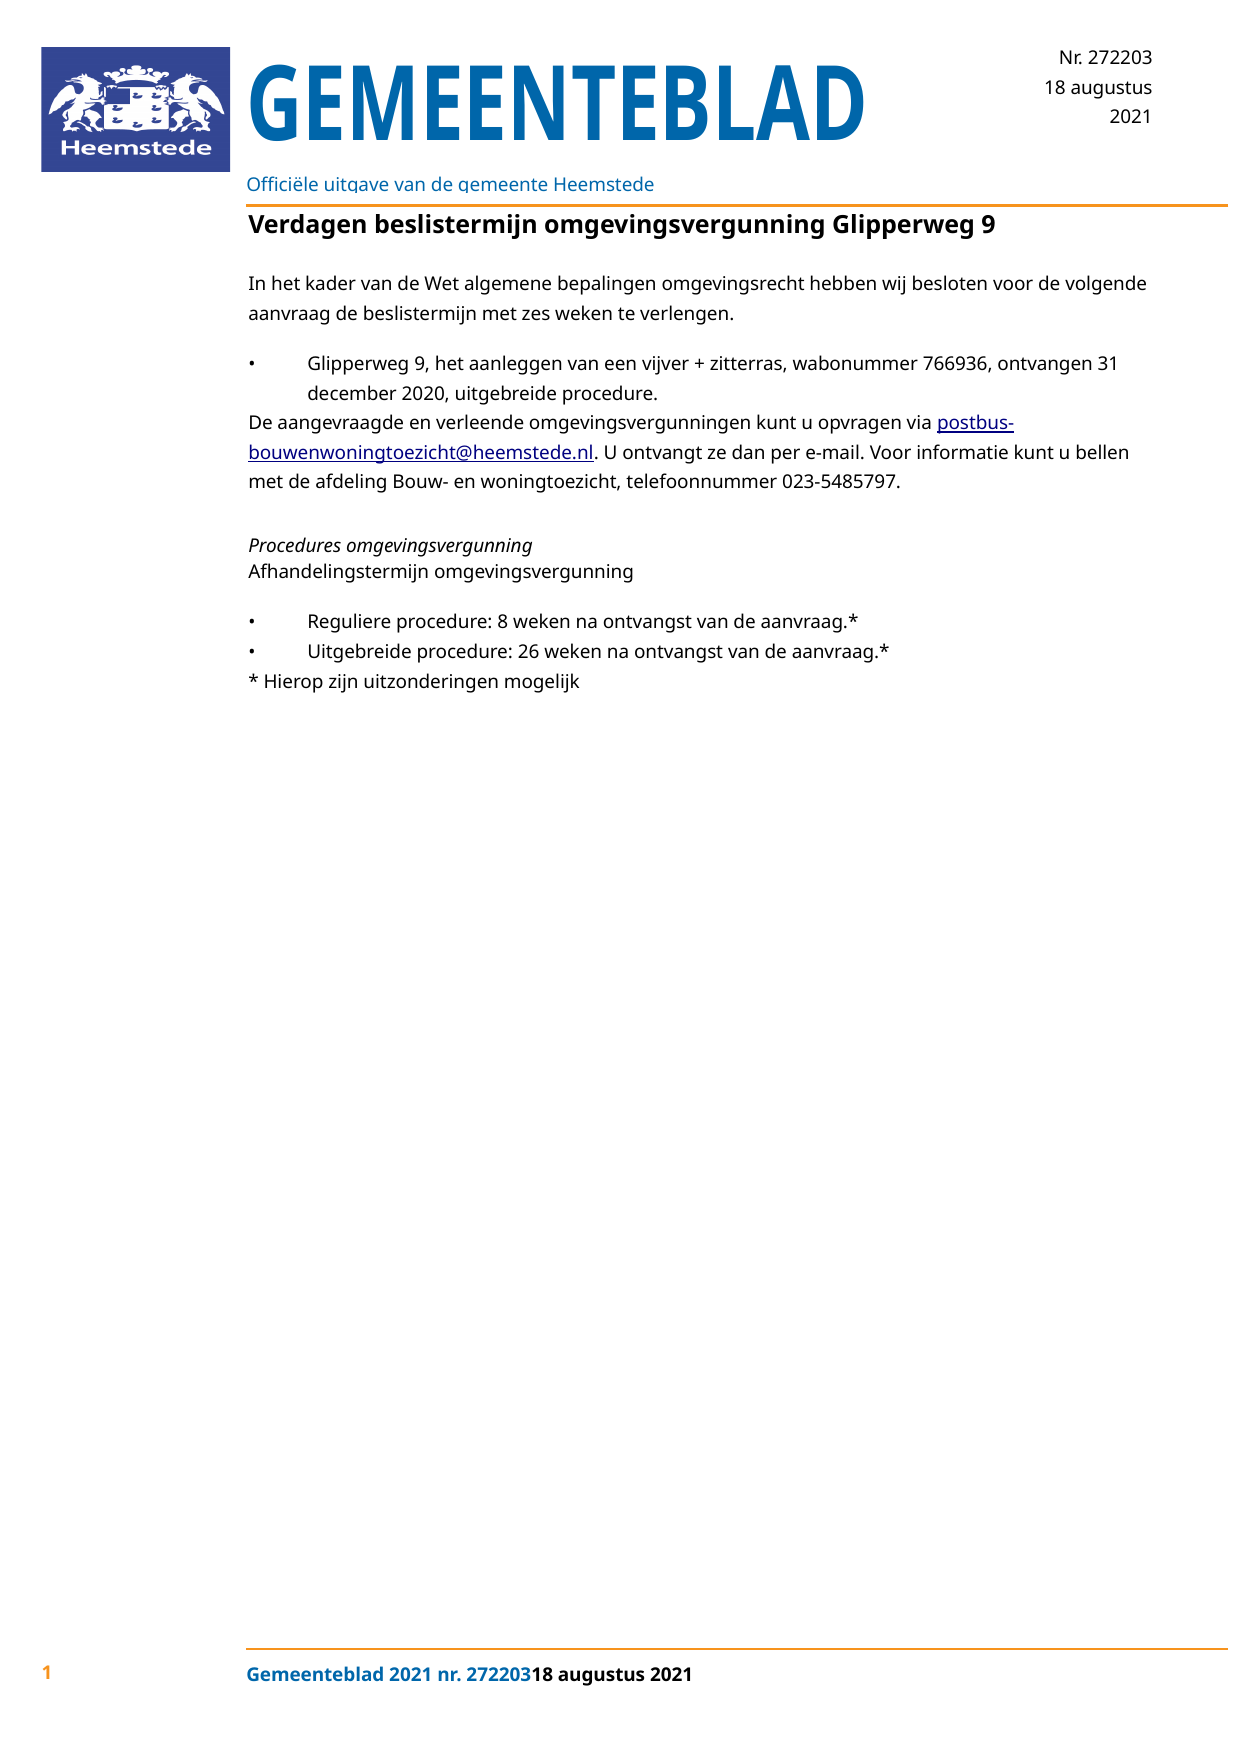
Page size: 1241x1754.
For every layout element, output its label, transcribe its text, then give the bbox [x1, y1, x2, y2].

text Afhandelingstermijn omgevingsvergunning [248, 558, 1152, 584]
text Verdagen beslistermijn omgevingsvergunning Glipperweg 9 [248, 207, 1152, 241]
list Uitgebreide procedure: 26 weken na ontvangst van de aanvraag.* [248, 638, 1152, 664]
list Reguliere procedure: 8 weken na ontvangst van de aanvraag.* [248, 609, 1152, 634]
picture [41, 47, 231, 172]
text * Hierop zijn uitzonderingen mogelijk [248, 668, 1152, 694]
text In het kader van de Wet algemene bepalingen omgevingsrecht hebben wij besloten voor de volgende aanvraag de beslistermijn met zes weken te verlengen. [248, 270, 1152, 326]
text Procedures omgevingsvergunning [248, 533, 1152, 558]
text De aangevraagde en verleende omgevingsvergunningen kunt u opvragen via postbus-bouwenwoningtoezicht@heemstede.nl. U ontvangt ze dan per e-mail. Voor informatie kunt u bellen met de afdeling Bouw- en woningtoezicht, telefoonnummer 023-5485797. [248, 409, 1152, 494]
list Glipperweg 9, het aanleggen van een vijver + zitterras, wabonummer 766936, ontvangen 31 december 2020, uitgebreide procedure. [248, 350, 1152, 406]
